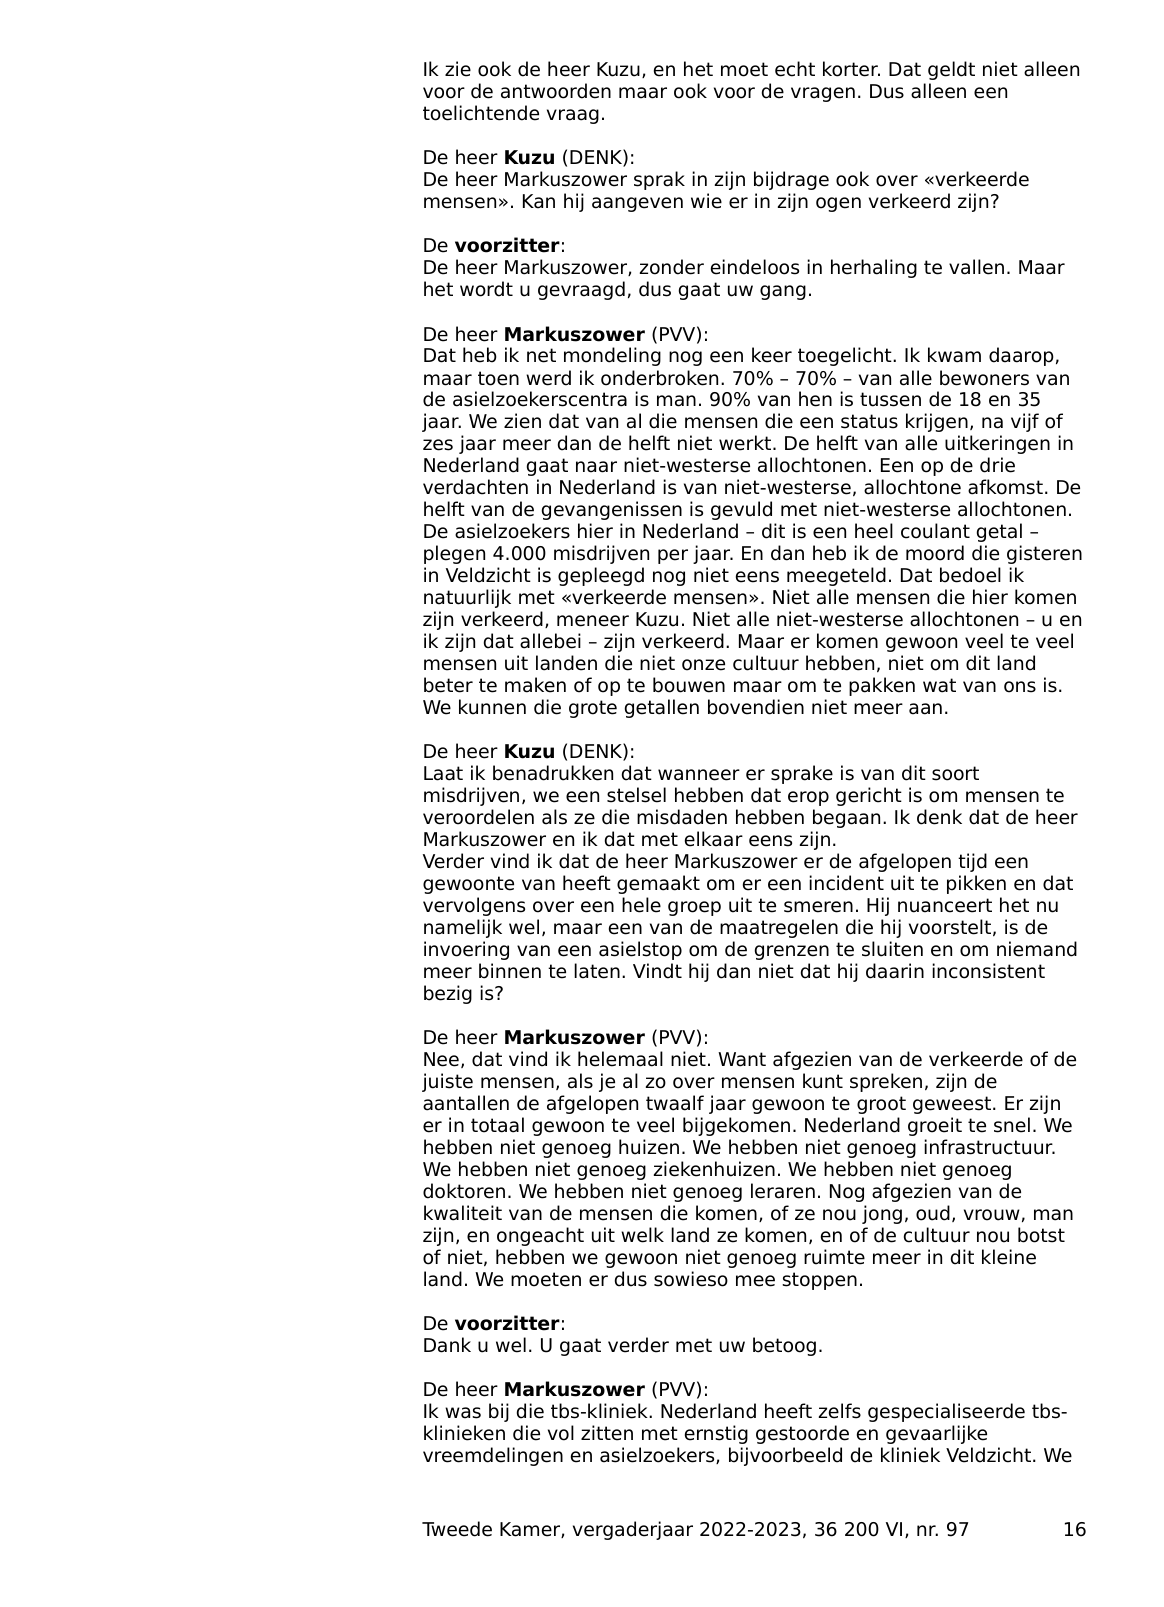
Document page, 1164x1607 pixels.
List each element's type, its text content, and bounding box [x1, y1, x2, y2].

text De voorzitter: [422, 1313, 1087, 1335]
text De heer Markuszower sprak in zijn bijdrage ook over «verkeerde mensen». Kan hij aangeven wie er in zijn ogen verkeerd zijn? [422, 169, 1087, 213]
text Dank u wel. U gaat verder met uw betoog. [422, 1335, 1087, 1357]
text Ik was bij die tbs-kliniek. Nederland heeft zelfs gespecialiseerde tbs-klinieken die vol zitten met ernstig gestoorde en gevaarlijke vreemdelingen en asielzoekers, bijvoorbeeld de kliniek Veldzicht. We [422, 1401, 1087, 1467]
text De voorzitter: [422, 235, 1087, 257]
text De heer Markuszower (PVV): [422, 1027, 1087, 1049]
text Dat heb ik net mondeling nog een keer toegelicht. Ik kwam daarop, maar toen werd ik onderbroken. 70% – 70% – van alle bewoners van de asielzoekerscentra is man. 90% van hen is tussen de 18 en 35 jaar. We zien dat van al die mensen die een status krijgen, na vijf of zes jaar meer dan de helft niet werkt. De helft van alle uitkeringen in Nederland gaat naar niet-westerse allochtonen. Een op de drie verdachten in Nederland is van niet-westerse, allochtone afkomst. De helft van de gevangenissen is gevuld met niet-westerse allochtonen. De asielzoekers hier in Nederland – dit is een heel coulant getal – plegen 4.000 misdrijven per jaar. En dan heb ik de moord die gisteren in Veldzicht is gepleegd nog niet eens meegeteld. Dat bedoel ik natuurlijk met «verkeerde mensen». Niet alle mensen die hier komen zijn verkeerd, meneer Kuzu. Niet alle niet-westerse allochtonen – u en ik zijn dat allebei – zijn verkeerd. Maar er komen gewoon veel te veel mensen uit landen die niet onze cultuur hebben, niet om dit land beter te maken of op te bouwen maar om te pakken wat van ons is. We kunnen die grote getallen bovendien niet meer aan. [422, 345, 1087, 719]
text Laat ik benadrukken dat wanneer er sprake is van dit soort misdrijven, we een stelsel hebben dat erop gericht is om mensen te veroordelen als ze die misdaden hebben begaan. Ik denk dat de heer Markuszower en ik dat met elkaar eens zijn. [422, 763, 1087, 851]
text De heer Markuszower, zonder eindeloos in herhaling te vallen. Maar het wordt u gevraagd, dus gaat uw gang. [422, 257, 1087, 301]
text Verder vind ik dat de heer Markuszower er de afgelopen tijd een gewoonte van heeft gemaakt om er een incident uit te pikken en dat vervolgens over een hele groep uit te smeren. Hij nuanceert het nu namelijk wel, maar een van de maatregelen die hij voorstelt, is de invoering van een asielstop om de grenzen te sluiten en om niemand meer binnen te laten. Vindt hij dan niet dat hij daarin inconsistent bezig is? [422, 851, 1087, 1005]
text Ik zie ook de heer Kuzu, en het moet echt korter. Dat geldt niet alleen voor de antwoorden maar ook voor de vragen. Dus alleen een toelichtende vraag. [422, 59, 1087, 125]
text De heer Kuzu (DENK): [422, 147, 1087, 169]
text De heer Markuszower (PVV): [422, 323, 1087, 345]
text De heer Kuzu (DENK): [422, 741, 1087, 763]
text De heer Markuszower (PVV): [422, 1379, 1087, 1401]
text Nee, dat vind ik helemaal niet. Want afgezien van de verkeerde of de juiste mensen, als je al zo over mensen kunt spreken, zijn de aantallen de afgelopen twaalf jaar gewoon te groot geweest. Er zijn er in totaal gewoon te veel bijgekomen. Nederland groeit te snel. We hebben niet genoeg huizen. We hebben niet genoeg infrastructuur. We hebben niet genoeg ziekenhuizen. We hebben niet genoeg doktoren. We hebben niet genoeg leraren. Nog afgezien van de kwaliteit van de mensen die komen, of ze nou jong, oud, vrouw, man zijn, en ongeacht uit welk land ze komen, en of de cultuur nou botst of niet, hebben we gewoon niet genoeg ruimte meer in dit kleine land. We moeten er dus sowieso mee stoppen. [422, 1049, 1087, 1291]
